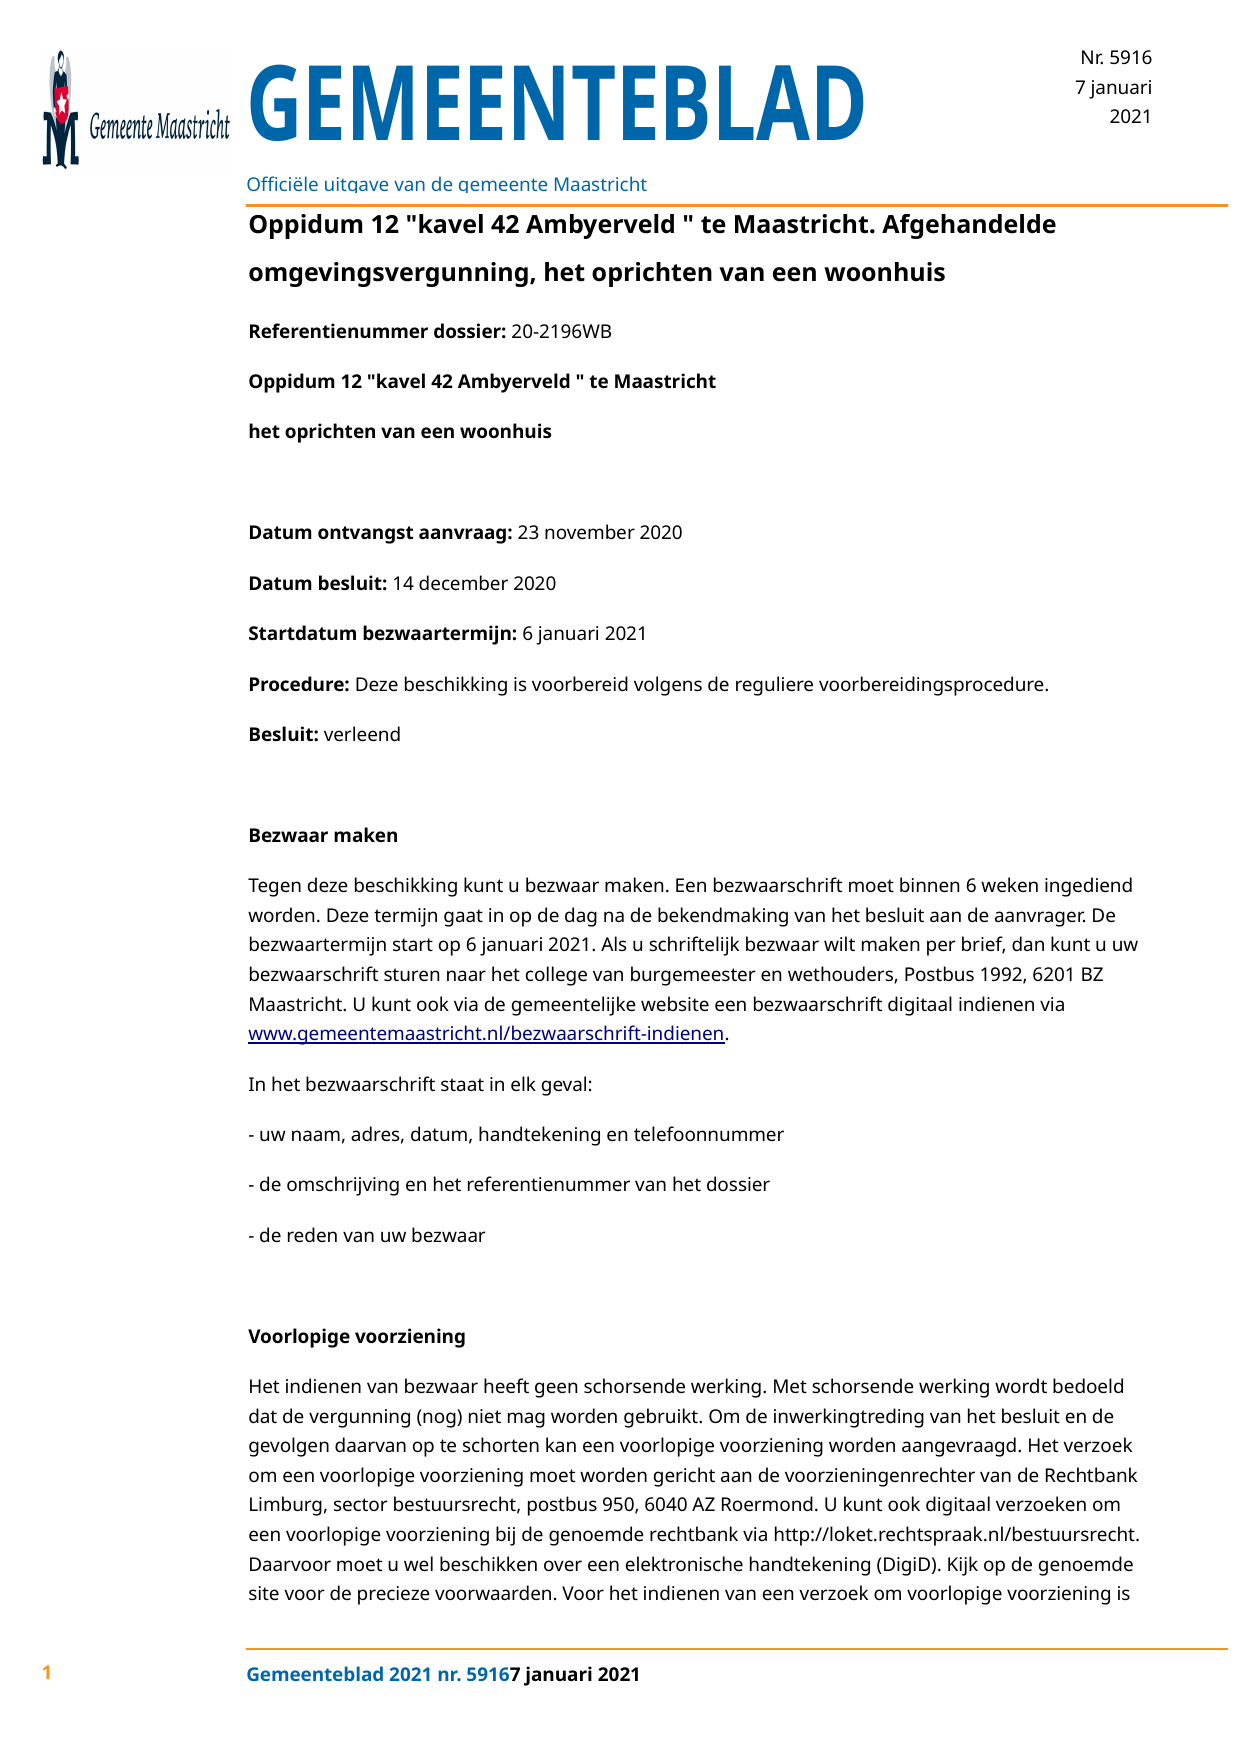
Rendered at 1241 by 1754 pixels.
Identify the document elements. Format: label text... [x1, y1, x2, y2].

text Voorlopige voorziening [248, 1323, 1152, 1349]
text - de reden van uw bezwaar [248, 1222, 1152, 1248]
text Besluit: verleend [248, 721, 1152, 747]
text Oppidum 12 "kavel 42 Ambyerveld " te Maastricht [248, 368, 1152, 394]
text Tegen deze beschikking kunt u bezwaar maken. Een bezwaarschrift moet binnen 6 weken ingediend worden. Deze termijn gaat in op de dag na de bekendmaking van het besluit aan de aanvrager. De bezwaartermijn start op 6 januari 2021. Als u schriftelijk bezwaar wilt maken per brief, dan kunt u uw bezwaarschrift sturen naar het college van burgemeester en wethouders, Postbus 1992, 6201 BZ Maastricht. U kunt ook via de gemeentelijke website een bezwaarschrift digitaal indienen via www.gemeentemaastricht.nl/bezwaarschrift-indienen. [248, 872, 1152, 1046]
text het oprichten van een woonhuis [248, 419, 1152, 444]
text Het indienen van bezwaar heeft geen schorsende werking. Met schorsende werking wordt bedoeld dat de vergunning (nog) niet mag worden gebruikt. Om de inwerkingtreding van het besluit en de gevolgen daarvan op te schorten kan een voorlopige voorziening worden aangevraagd. Het verzoek om een voorlopige voorziening moet worden gericht aan de voorzieningenrechter van de Rechtbank Limburg, sector bestuursrecht, postbus 950, 6040 AZ Roermond. U kunt ook digitaal verzoeken om een voorlopige voorziening bij de genoemde rechtbank via http://loket.rechtspraak.nl/bestuursrecht. Daarvoor moet u wel beschikken over een elektronische handtekening (DigiD). Kijk op de genoemde site voor de precieze voorwaarden. Voor het indienen van een verzoek om voorlopige voorziening is [248, 1373, 1152, 1606]
text Datum besluit: 14 december 2020 [248, 570, 1152, 596]
text Startdatum bezwaartermijn: 6 januari 2021 [248, 620, 1152, 646]
text Datum ontvangst aanvraag: 23 november 2020 [248, 519, 1152, 545]
picture [41, 47, 231, 172]
text Oppidum 12 "kavel 42 Ambyerveld " te Maastricht. Afgehandelde omgevingsvergunning, het oprichten van een woonhuis [248, 207, 1152, 288]
text Referentienummer dossier: 20-2196WB [248, 318, 1152, 344]
text - de omschrijving en het referentienummer van het dossier [248, 1172, 1152, 1197]
text - uw naam, adres, datum, handtekening en telefoonnummer [248, 1121, 1152, 1147]
text In het bezwaarschrift staat in elk geval: [248, 1071, 1152, 1097]
text Bezwaar maken [248, 822, 1152, 848]
text Procedure: Deze beschikking is voorbereid volgens de reguliere voorbereidingsprocedure. [248, 671, 1152, 697]
